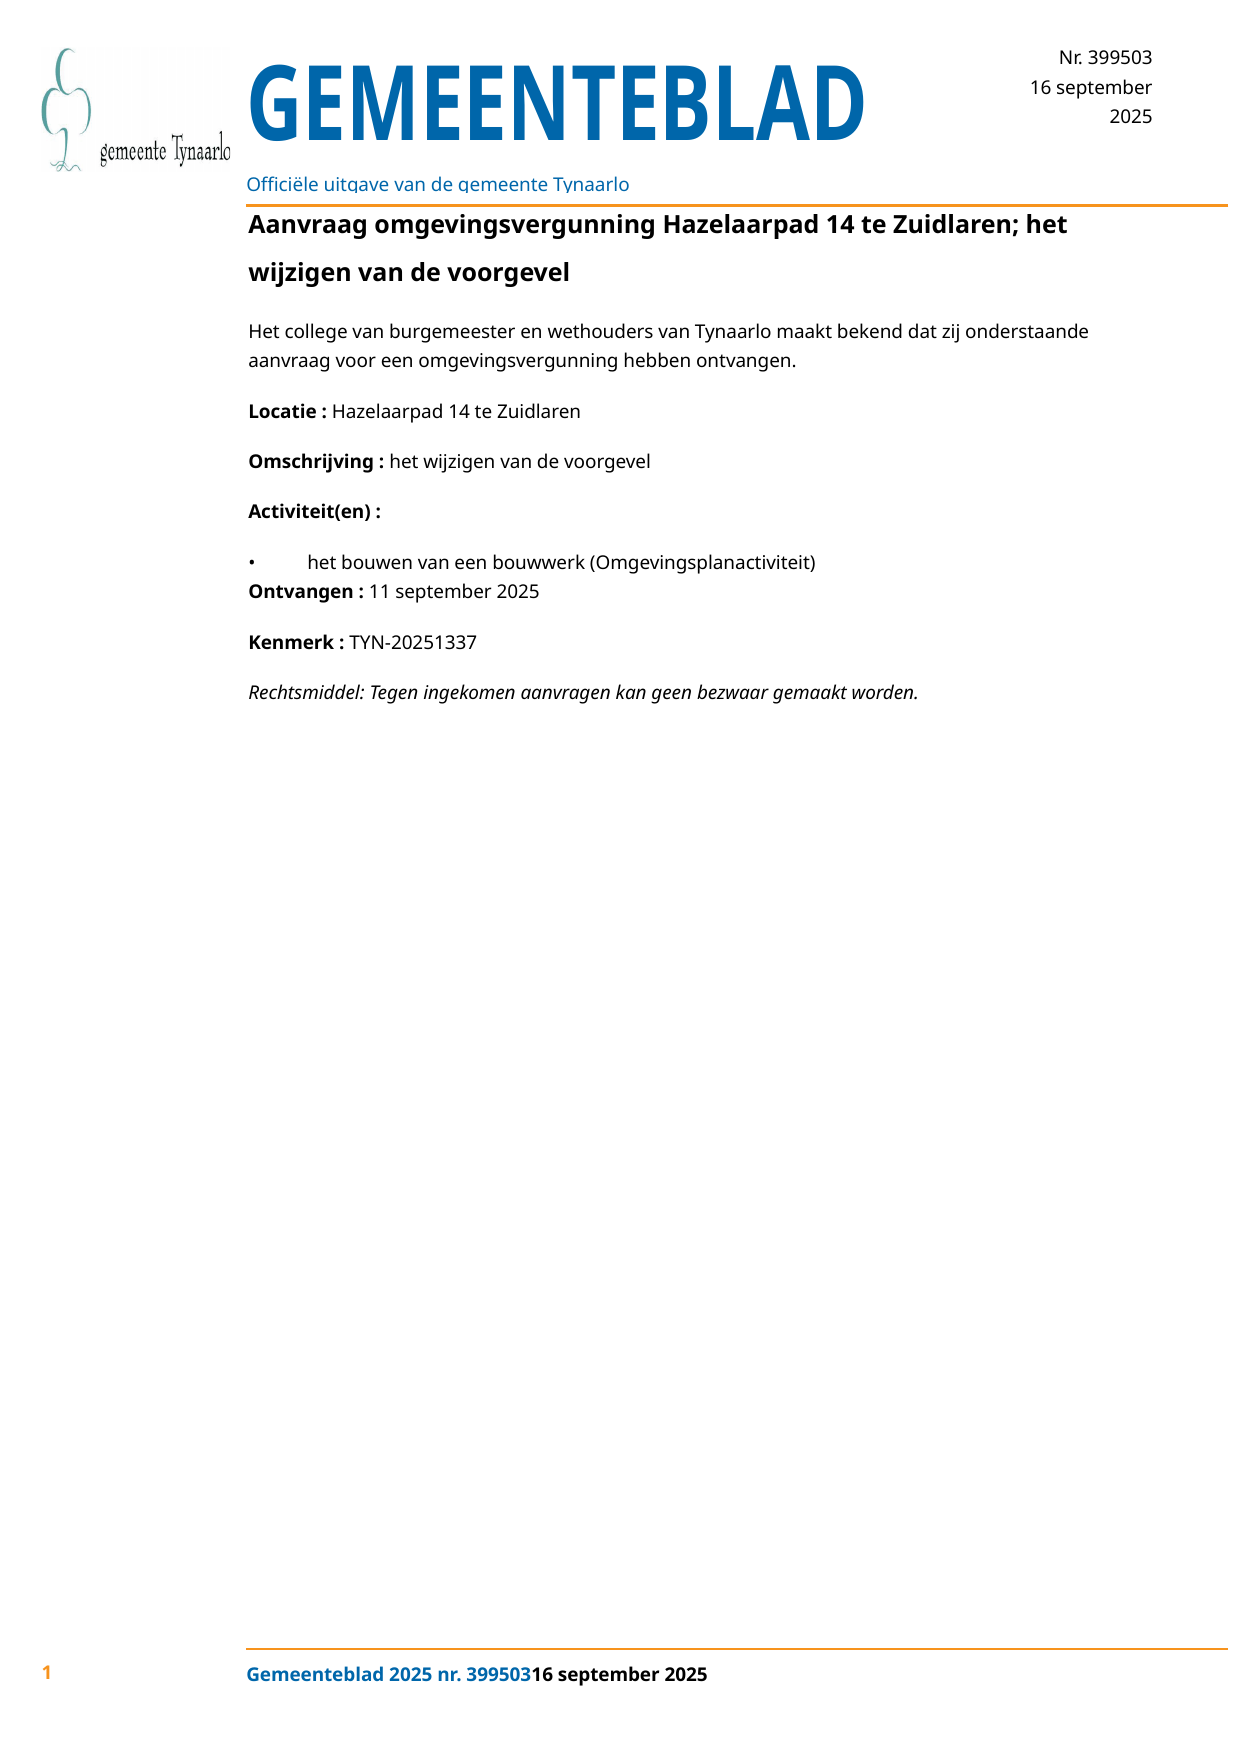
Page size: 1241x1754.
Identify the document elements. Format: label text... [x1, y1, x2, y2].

text Kenmerk : TYN-20251337 [248, 629, 1152, 655]
text Omschrijving : het wijzigen van de voorgevel [248, 448, 1152, 474]
text Rechtsmiddel: Tegen ingekomen aanvragen kan geen bezwaar gemaakt worden. [248, 679, 1152, 705]
text Ontvangen : 11 september 2025 [248, 579, 1152, 604]
text Activiteit(en) : [248, 499, 1152, 524]
text Het college van burgemeester en wethouders van Tynaarlo maakt bekend dat zij onderstaande aanvraag voor een omgevingsvergunning hebben ontvangen. [248, 318, 1152, 373]
text Locatie : Hazelaarpad 14 te Zuidlaren [248, 398, 1152, 424]
picture [41, 47, 231, 172]
text Aanvraag omgevingsvergunning Hazelaarpad 14 te Zuidlaren; het wijzigen van de voorgevel [248, 207, 1152, 288]
list het bouwen van een bouwwerk (Omgevingsplanactiviteit) [248, 549, 1152, 575]
